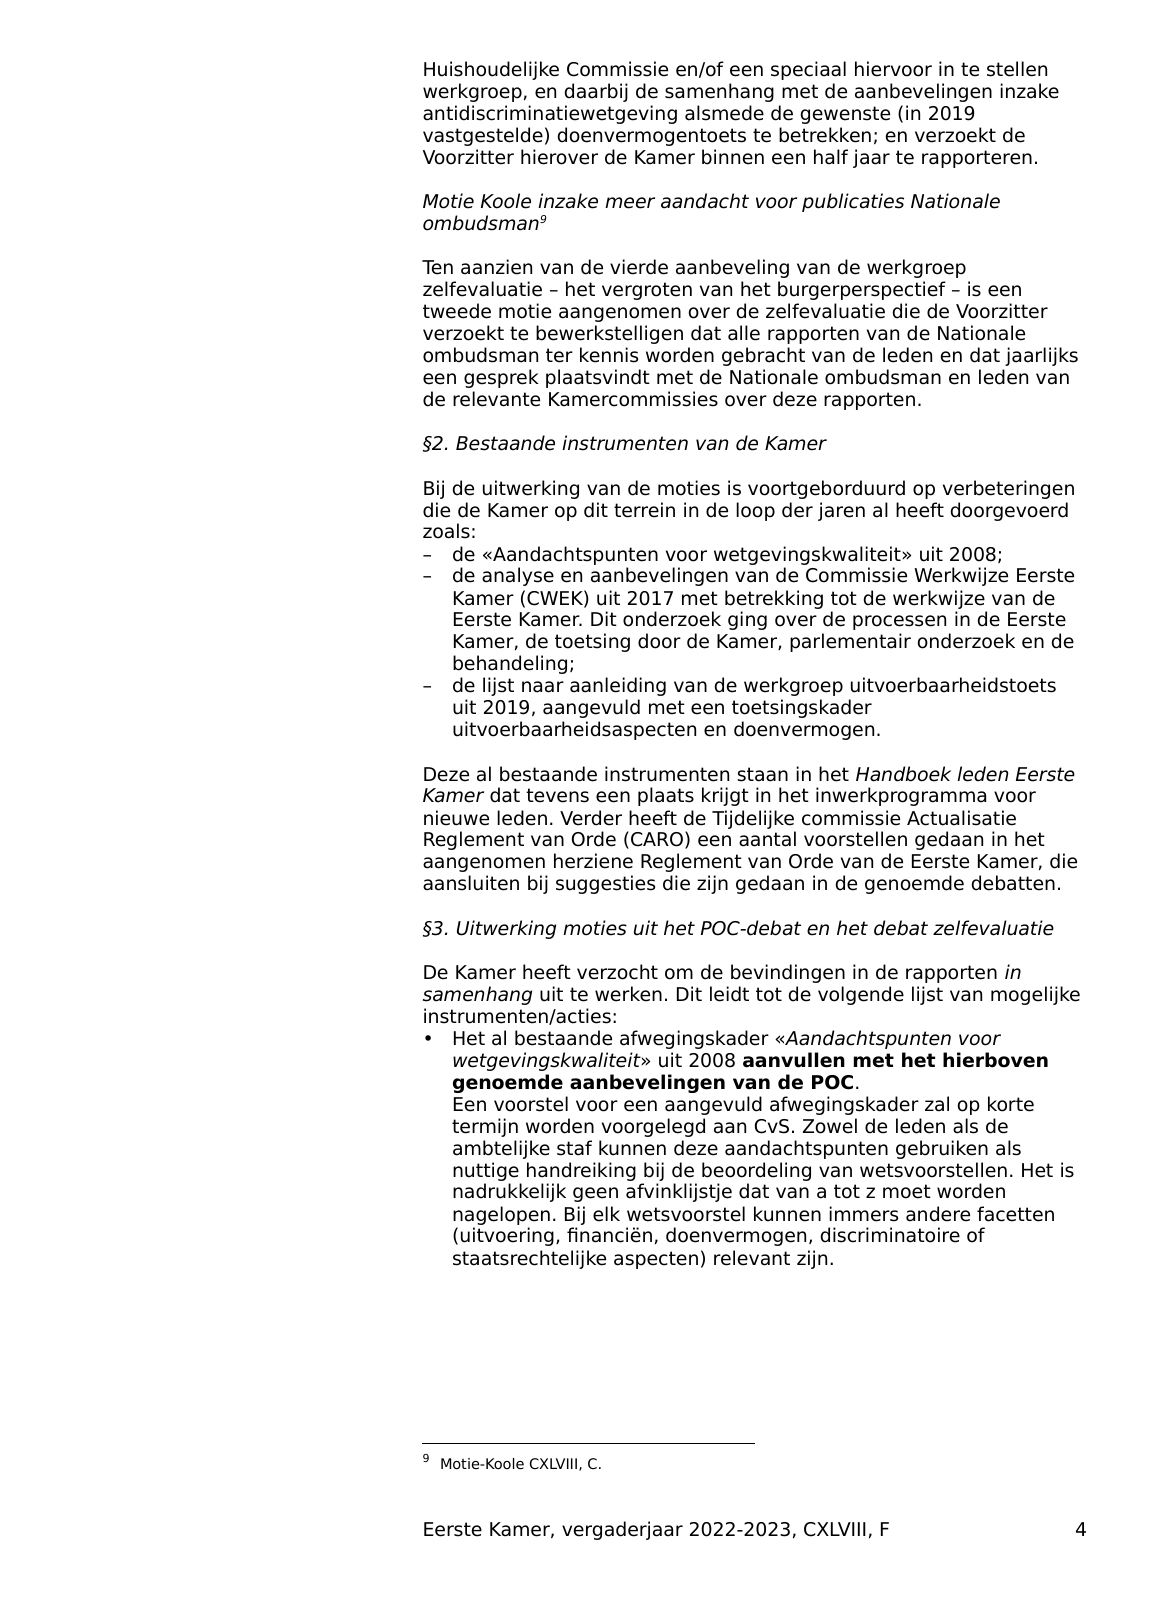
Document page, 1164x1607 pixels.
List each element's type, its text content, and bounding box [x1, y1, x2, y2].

text Ten aanzien van de vierde aanbeveling van de werkgroep zelfevaluatie – het vergroten van het burgerperspectief – is een tweede motie aangenomen over de zelfevaluatie die de Voorzitter verzoekt te bewerkstelligen dat alle rapporten van de Nationale ombudsman ter kennis worden gebracht van de leden en dat jaarlijks een gesprek plaatsvindt met de Nationale ombudsman en leden van de relevante Kamercommissies over deze rapporten. [422, 257, 1087, 411]
text – de analyse en aanbevelingen van de Commissie Werkwijze Eerste Kamer (CWEK) uit 2017 met betrekking tot de werkwijze van de Eerste Kamer. Dit onderzoek ging over de processen in de Eerste Kamer, de toetsing door de Kamer, parlementair onderzoek en de behandeling; [422, 565, 1087, 675]
text Deze al bestaande instrumenten staan in het Handboek leden Eerste Kamer dat tevens een plaats krijgt in het inwerkprogramma voor nieuwe leden. Verder heeft de Tijdelijke commissie Actualisatie Reglement van Orde (CARO) een aantal voorstellen gedaan in het aangenomen herziene Reglement van Orde van de Eerste Kamer, die aansluiten bij suggesties die zijn gedaan in de genoemde debatten. [422, 763, 1087, 895]
text Bij de uitwerking van de moties is voortgeborduurd op verbeteringen die de Kamer op dit terrein in de loop der jaren al heeft doorgevoerd zoals: [422, 477, 1087, 543]
text Een voorstel voor een aangevuld afwegingskader zal op korte termijn worden voorgelegd aan CvS. Zowel de leden als de ambtelijke staf kunnen deze aandachtspunten gebruiken als nuttige handreiking bij de beoordeling van wetsvoorstellen. Het is nadrukkelijk geen afvinklijstje dat van a tot z moet worden nagelopen. Bij elk wetsvoorstel kunnen immers andere facetten (uitvoering, financiën, doenvermogen, discriminatoire of staatsrechtelijke aspecten) relevant zijn. [452, 1093, 1087, 1269]
text – de lijst naar aanleiding van de werkgroep uitvoerbaarheidstoets uit 2019, aangevuld met een toetsingskader uitvoerbaarheidsaspecten en doenvermogen. [422, 675, 1087, 741]
text De Kamer heeft verzocht om de bevindingen in de rapporten in samenhang uit te werken. Dit leidt tot de volgende lijst van mogelijke instrumenten/acties: [422, 962, 1087, 1028]
subtitle §2. Bestaande instrumenten van de Kamer [422, 433, 1087, 455]
text Motie-Koole CXLVIII, C. [422, 1452, 1087, 1474]
subtitle §3. Uitwerking moties uit het POC-debat en het debat zelfevaluatie [422, 917, 1087, 939]
text • Het al bestaande afwegingskader «Aandachtspunten voor wetgevingskwaliteit» uit 2008 aanvullen met het hierboven genoemde aanbevelingen van de POC. [422, 1028, 1087, 1093]
text – de «Aandachtspunten voor wetgevingskwaliteit» uit 2008; [422, 543, 1087, 565]
text Huishoudelijke Commissie en/of een speciaal hiervoor in te stellen werkgroep, en daarbij de samenhang met de aanbevelingen inzake antidiscriminatiewetgeving alsmede de gewenste (in 2019 vastgestelde) doenvermogentoets te betrekken; en verzoekt de Voorzitter hierover de Kamer binnen een half jaar te rapporteren. [422, 59, 1087, 169]
subtitle Motie Koole inzake meer aandacht voor publicaties Nationale ombudsman [422, 191, 1087, 235]
